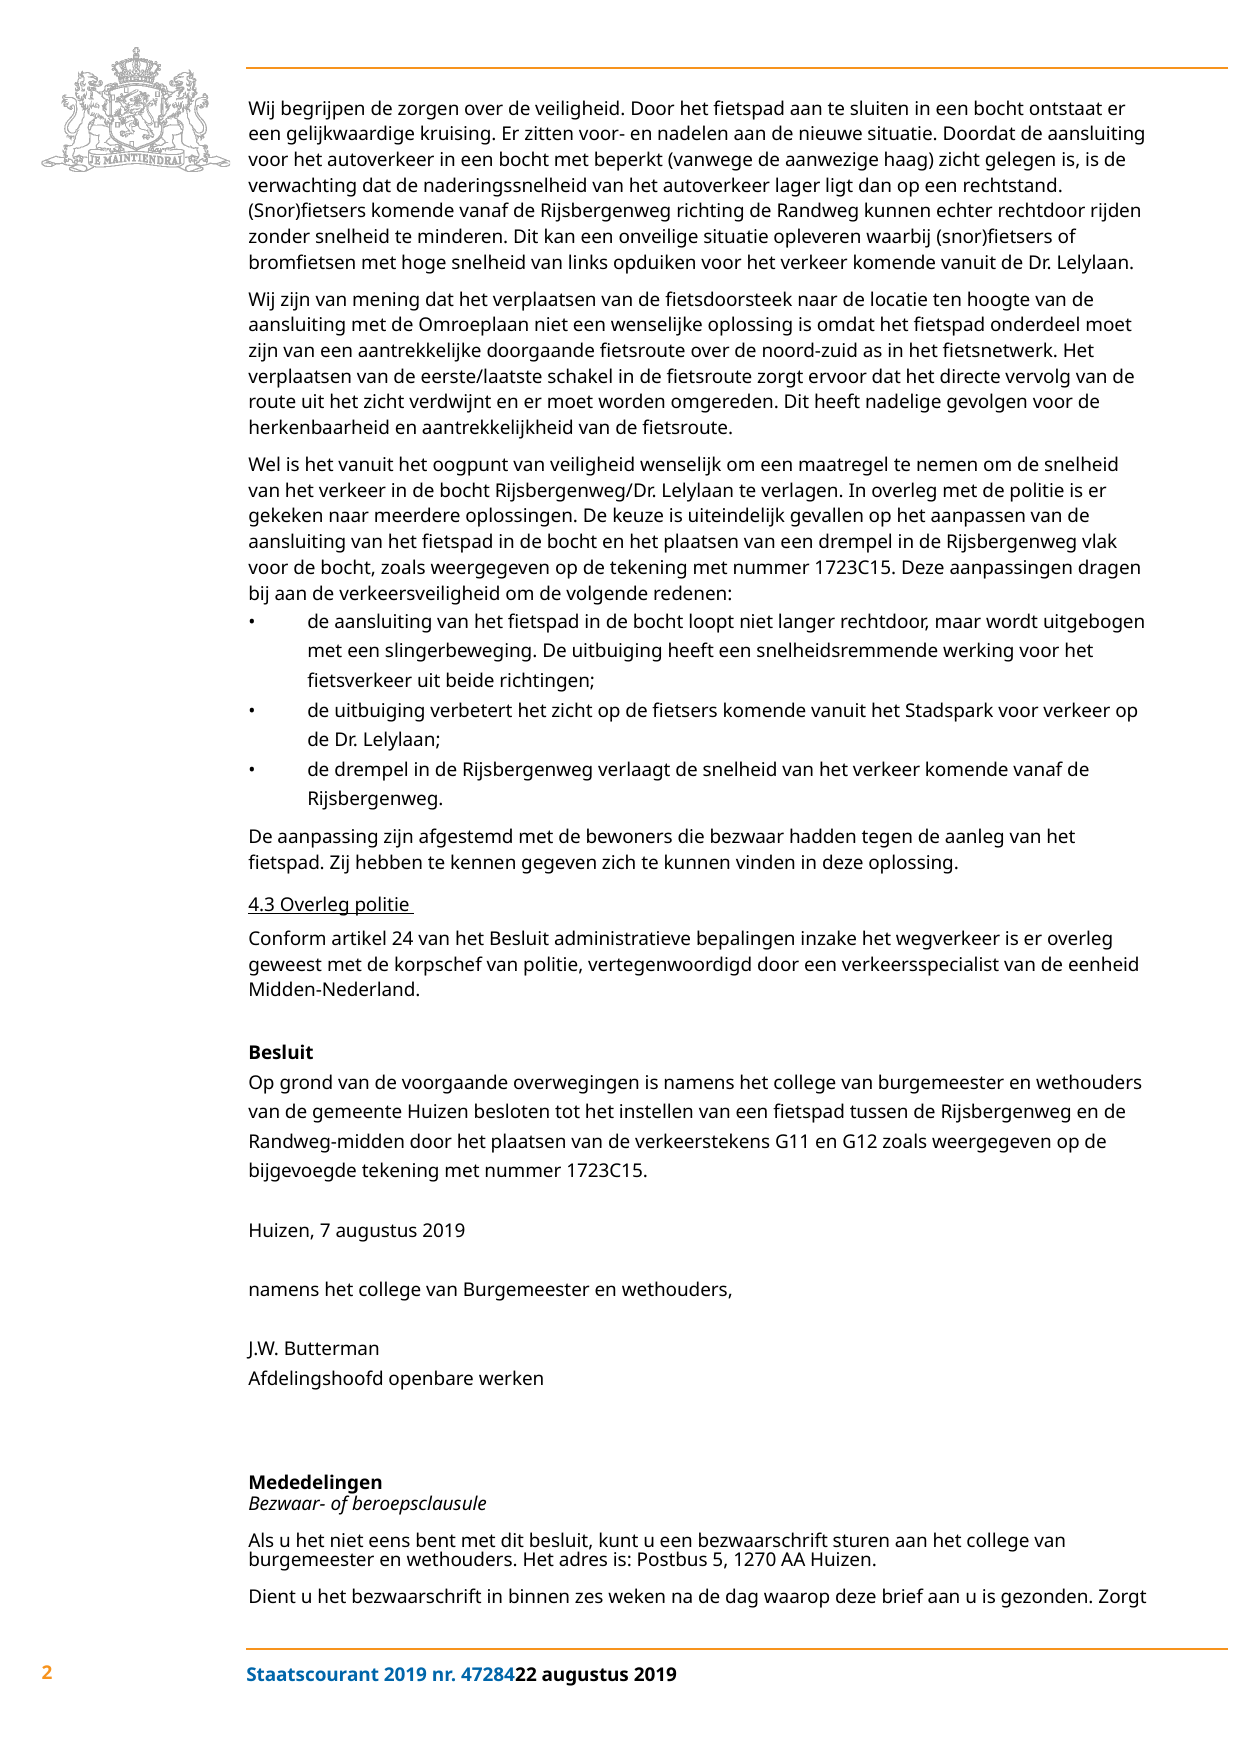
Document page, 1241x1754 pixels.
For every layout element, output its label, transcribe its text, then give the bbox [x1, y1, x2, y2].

list de aansluiting van het fietspad in de bocht loopt niet langer rechtdoor, maar wordt uitgebogen met een slingerbeweging. De uitbuiging heeft een snelheidsremmende werking voor het fietsverkeer uit beide richtingen; [248, 608, 1152, 693]
text Wij zijn van mening dat het verplaatsen van de fietsdoorsteek naar de locatie ten hoogte van de aansluiting met de Omroeplaan niet een wenselijke oplossing is omdat het fietspad onderdeel moet zijn van een aantrekkelijke doorgaande fietsroute over de noord-zuid as in het fietsnetwerk. Het verplaatsen van de eerste/laatste schakel in de fietsroute zorgt ervoor dat het directe vervolg van de route uit het zicht verdwijnt en er moet worden omgereden. Dit heeft nadelige gevolgen voor de herkenbaarheid en aantrekkelijkheid van de fietsroute. [248, 286, 1152, 440]
text 4.3 Overleg politie [248, 891, 1152, 917]
list de drempel in de Rijsbergenweg verlaagt de snelheid van het verkeer komende vanaf de Rijsbergenweg. [248, 756, 1152, 811]
text Huizen, 7 augustus 2019 [248, 1217, 1152, 1243]
text Mededelingen [248, 1469, 1152, 1495]
text Wel is het vanuit het oogpunt van veiligheid wenselijk om een maatregel te nemen om de snelheid van het verkeer in de bocht Rijsbergenweg/Dr. Lelylaan te verlagen. In overleg met de politie is er gekeken naar meerdere oplossingen. De keuze is uiteindelijk gevallen op het aanpassen van de aansluiting van het fietspad in de bocht en het plaatsen van een drempel in de Rijsbergenweg vlak voor de bocht, zoals weergegeven op de tekening met nummer 1723C15. Deze aanpassingen dragen bij aan de verkeersveiligheid om de volgende redenen: [248, 451, 1152, 606]
text J.W. Butterman [248, 1335, 1152, 1361]
text De aanpassing zijn afgestemd met de bewoners die bezwaar hadden tegen de aanleg van het fietspad. Zij hebben te kennen gegeven zich te kunnen vinden in deze oplossing. [248, 823, 1152, 875]
text Als u het niet eens bent met dit besluit, kunt u een bezwaarschrift sturen aan het college van burgemeester en wethouders. Het adres is: Postbus 5, 1270 AA Huizen. [248, 1532, 1152, 1571]
text Afdelingshoofd openbare werken [248, 1365, 1152, 1391]
text Wij begrijpen de zorgen over de veiligheid. Door het fietspad aan te sluiten in een bocht ontstaat er een gelijkwaardige kruising. Er zitten voor- en nadelen aan de nieuwe situatie. Doordat de aansluiting voor het autoverkeer in een bocht met beperkt (vanwege de aanwezige haag) zicht gelegen is, is de verwachting dat de naderingssnelheid van het autoverkeer lager ligt dan op een rechtstand. (Snor)fietsers komende vanaf de Rijsbergenweg richting de Randweg kunnen echter rechtdoor rijden zonder snelheid te minderen. Dit kan een onveilige situatie opleveren waarbij (snor)fietsers of bromfietsen met hoge snelheid van links opduiken voor het verkeer komende vanuit de Dr. Lelylaan. [248, 95, 1152, 275]
list de uitbuiging verbetert het zicht op de fietsers komende vanuit het Stadspark voor verkeer op de Dr. Lelylaan; [248, 697, 1152, 752]
text Conform artikel 24 van het Besluit administratieve bepalingen inzake het wegverkeer is er overleg geweest met de korpschef van politie, vertegenwoordigd door een verkeersspecialist van de eenheid Midden-Nederland. [248, 925, 1152, 1002]
text namens het college van Burgemeester en wethouders, [248, 1276, 1152, 1302]
picture [41, 47, 231, 172]
text Dient u het bezwaarschrift in binnen zes weken na de dag waarop deze brief aan u is gezonden. Zorgt [248, 1588, 1152, 1608]
text Besluit [248, 1039, 1152, 1065]
text Op grond van de voorgaande overwegingen is namens het college van burgemeester en wethouders van de gemeente Huizen besloten tot het instellen van een fietspad tussen de Rijsbergenweg en de Randweg-midden door het plaatsen van de verkeerstekens G11 en G12 zoals weergegeven op de bijgevoegde tekening met nummer 1723C15. [248, 1069, 1152, 1183]
text Bezwaar- of beroepsclausule [248, 1495, 1152, 1514]
